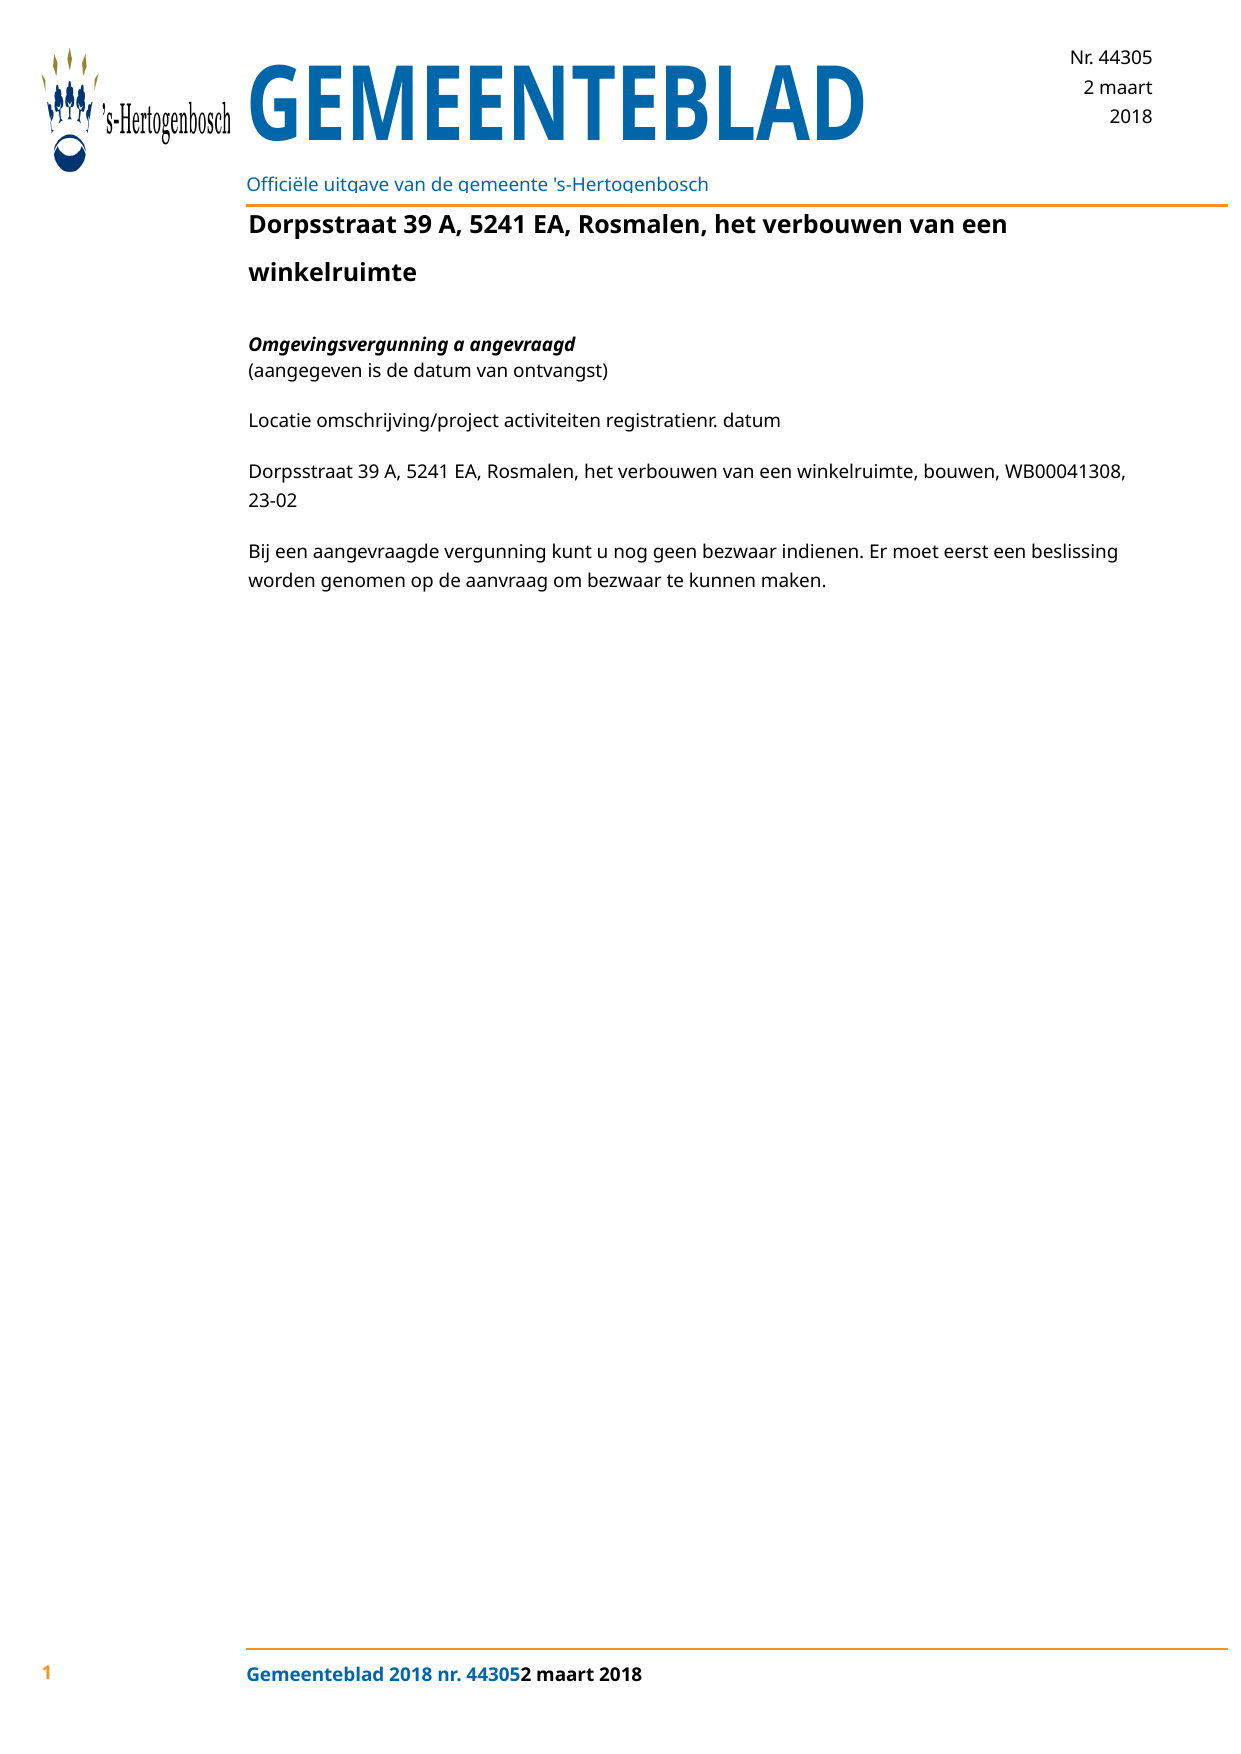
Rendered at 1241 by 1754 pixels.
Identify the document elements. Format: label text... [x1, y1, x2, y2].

text Omgevingsvergunning a angevraagd [248, 331, 1152, 357]
text Dorpsstraat 39 A, 5241 EA, Rosmalen, het verbouwen van een winkelruimte, bouwen, WB00041308, 23-02 [248, 458, 1152, 513]
text Bij een aangevraagde vergunning kunt u nog geen bezwaar indienen. Er moet eerst een beslissing worden genomen op de aanvraag om bezwaar te kunnen maken. [248, 538, 1152, 593]
picture [41, 47, 231, 172]
text Locatie omschrijving/project activiteiten registratienr. datum [248, 408, 1152, 433]
text (aangegeven is de datum van ontvangst) [248, 357, 1152, 383]
text Dorpsstraat 39 A, 5241 EA, Rosmalen, het verbouwen van een winkelruimte [248, 207, 1152, 288]
